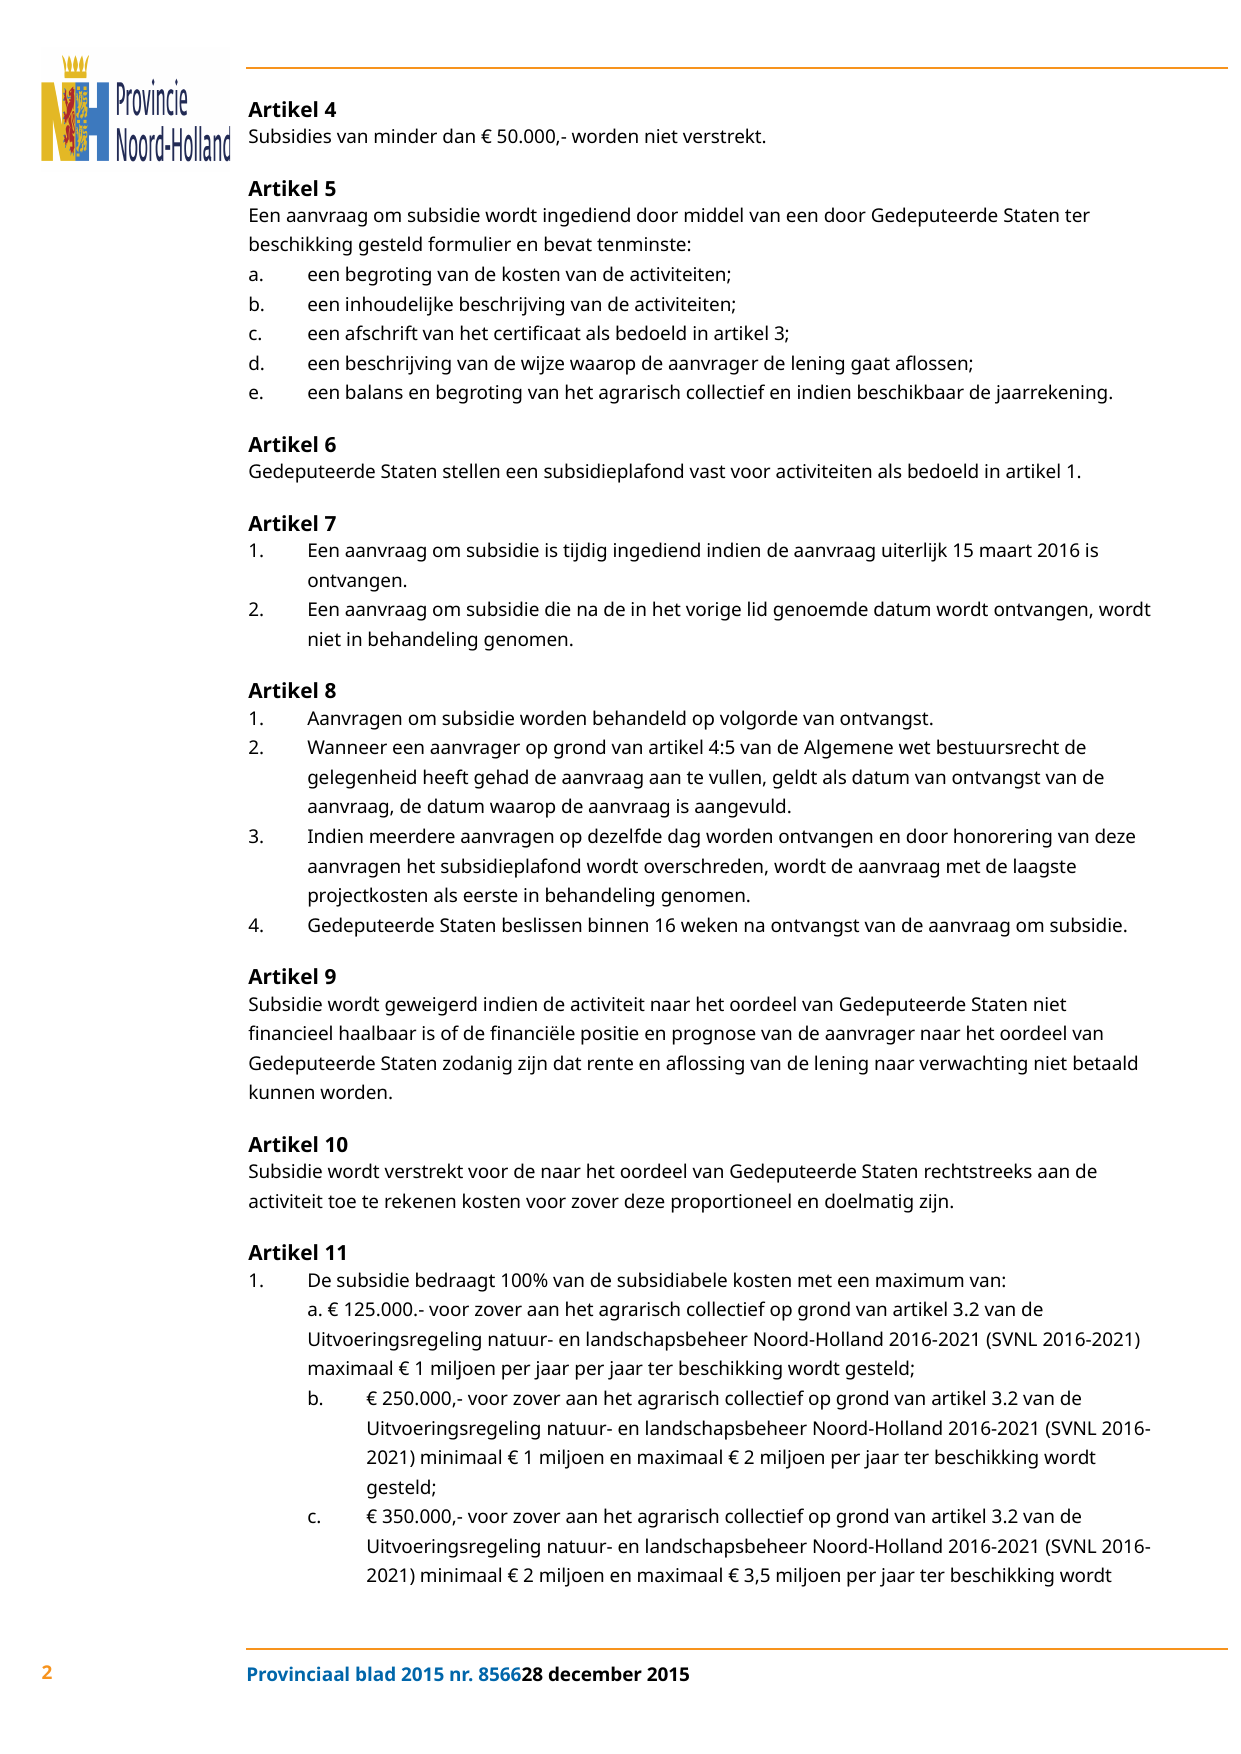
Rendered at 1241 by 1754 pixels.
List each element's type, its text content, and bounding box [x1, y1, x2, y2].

text Artikel 10 [248, 1130, 1152, 1158]
list De subsidie bedraagt 100% van de subsidiabele kosten met een maximum van: [248, 1267, 1152, 1293]
text Gedeputeerde Staten stellen een subsidieplafond vast voor activiteiten als bedoeld in artikel 1. [248, 458, 1152, 484]
text Artikel 6 [248, 430, 1152, 458]
list Indien meerdere aanvragen op dezelfde dag worden ontvangen en door honorering van deze aanvragen het subsidieplafond wordt overschreden, wordt de aanvraag met de laagste projectkosten als eerste in behandeling genomen. [248, 823, 1152, 908]
text Subsidie wordt verstrekt voor de naar het oordeel van Gedeputeerde Staten rechtstreeks aan de activiteit toe te rekenen kosten voor zover deze proportioneel en doelmatig zijn. [248, 1158, 1152, 1214]
list Een aanvraag om subsidie die na de in het vorige lid genoemde datum wordt ontvangen, wordt niet in behandeling genomen. [248, 596, 1152, 652]
text Artikel 9 [248, 962, 1152, 991]
text Artikel 8 [248, 676, 1152, 705]
picture [41, 47, 231, 172]
text Subsidies van minder dan € 50.000,- worden niet verstrekt. [248, 123, 1152, 149]
list Wanneer een aanvrager op grond van artikel 4:5 van de Algemene wet bestuursrecht de gelegenheid heeft gehad de aanvraag aan te vullen, geldt als datum van ontvangst van de aanvraag, de datum waarop de aanvraag is aangevuld. [248, 734, 1152, 819]
list Gedeputeerde Staten beslissen binnen 16 weken na ontvangst van de aanvraag om subsidie. [248, 912, 1152, 938]
list € 250.000,- voor zover aan het agrarisch collectief op grond van artikel 3.2 van de Uitvoeringsregeling natuur- en landschapsbeheer Noord-Holland 2016-2021 (SVNL 2016-2021) minimaal € 1 miljoen en maximaal € 2 miljoen per jaar ter beschikking wordt gesteld; [307, 1385, 1152, 1500]
list een afschrift van het certificaat als bedoeld in artikel 3; [248, 320, 1152, 346]
list een beschrijving van de wijze waarop de aanvrager de lening gaat aflossen; [248, 350, 1152, 376]
list een begroting van de kosten van de activiteiten; [248, 261, 1152, 287]
list € 350.000,- voor zover aan het agrarisch collectief op grond van artikel 3.2 van de Uitvoeringsregeling natuur- en landschapsbeheer Noord-Holland 2016-2021 (SVNL 2016-2021) minimaal € 2 miljoen en maximaal € 3,5 miljoen per jaar ter beschikking wordt [307, 1503, 1152, 1588]
text Artikel 5 [248, 174, 1152, 202]
list a. € 125.000.- voor zover aan het agrarisch collectief op grond van artikel 3.2 van de Uitvoeringsregeling natuur- en landschapsbeheer Noord-Holland 2016-2021 (SVNL 2016-2021) maximaal € 1 miljoen per jaar per jaar ter beschikking wordt gesteld; [248, 1296, 1152, 1381]
text Artikel 11 [248, 1238, 1152, 1267]
list een balans en begroting van het agrarisch collectief en indien beschikbaar de jaarrekening. [248, 379, 1152, 405]
text Een aanvraag om subsidie wordt ingediend door middel van een door Gedeputeerde Staten ter beschikking gesteld formulier en bevat tenminste: [248, 202, 1152, 257]
list Een aanvraag om subsidie is tijdig ingediend indien de aanvraag uiterlijk 15 maart 2016 is ontvangen. [248, 537, 1152, 593]
text Artikel 7 [248, 509, 1152, 537]
text Subsidie wordt geweigerd indien de activiteit naar het oordeel van Gedeputeerde Staten niet financieel haalbaar is of de financiële positie en prognose van de aanvrager naar het oordeel van Gedeputeerde Staten zodanig zijn dat rente en aflossing van de lening naar verwachting niet betaald kunnen worden. [248, 991, 1152, 1105]
text Artikel 4 [248, 95, 1152, 123]
list Aanvragen om subsidie worden behandeld op volgorde van ontvangst. [248, 705, 1152, 731]
list een inhoudelijke beschrijving van de activiteiten; [248, 291, 1152, 317]
